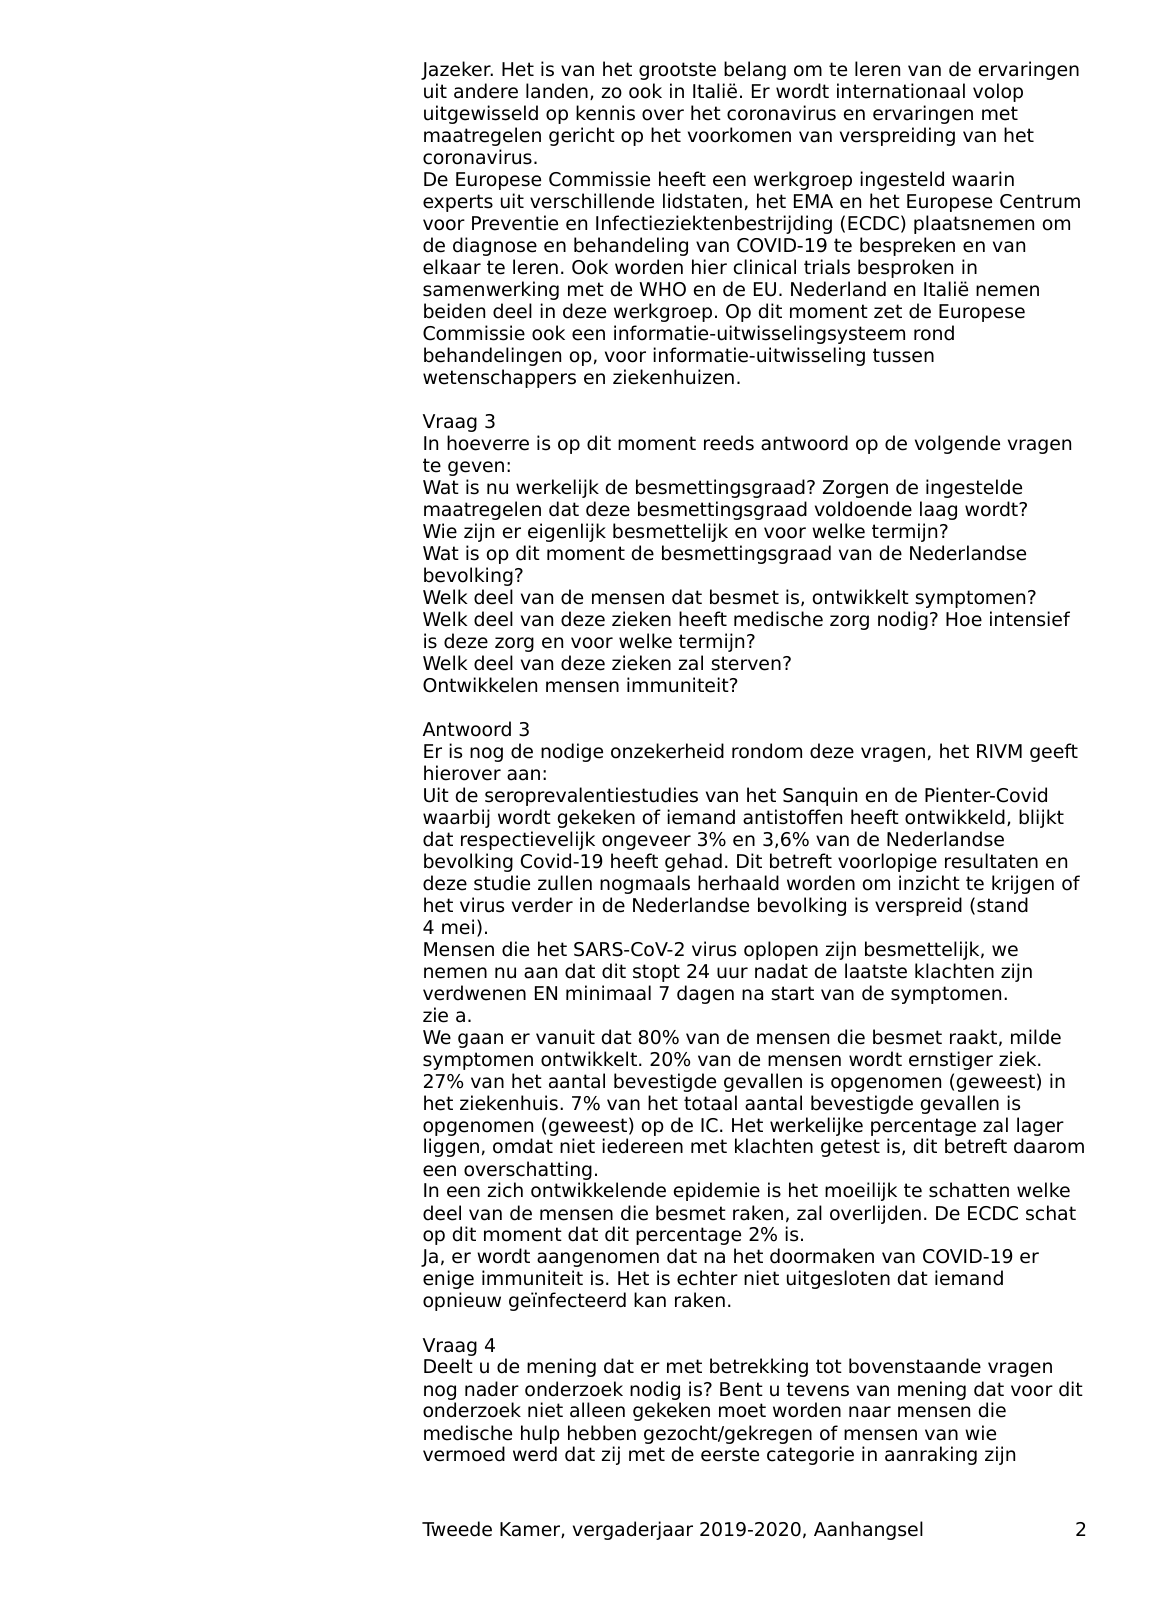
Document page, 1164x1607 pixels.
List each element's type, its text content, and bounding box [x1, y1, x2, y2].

text 27% van het aantal bevestigde gevallen is opgenomen (geweest) in het ziekenhuis. 7% van het totaal aantal bevestigde gevallen is opgenomen (geweest) op de IC. Het werkelijke percentage zal lager liggen, omdat niet iedereen met klachten getest is, dit betreft daarom een overschatting. [422, 1071, 1087, 1180]
text Jazeker. Het is van het grootste belang om te leren van de ervaringen uit andere landen, zo ook in Italië. Er wordt internationaal volop uitgewisseld op kennis over het coronavirus en ervaringen met maatregelen gericht op het voorkomen van verspreiding van het coronavirus. [422, 59, 1087, 169]
text Welk deel van de mensen dat besmet is, ontwikkelt symptomen? [422, 587, 1087, 609]
text Wat is op dit moment de besmettingsgraad van de Nederlandse bevolking? [422, 543, 1087, 587]
text Wie zijn er eigenlijk besmettelijk en voor welke termijn? [422, 521, 1087, 543]
text Vraag 4 [422, 1334, 1087, 1356]
text In hoeverre is op dit moment reeds antwoord op de volgende vragen te geven: [422, 433, 1087, 477]
text zie a. [422, 1004, 1087, 1027]
text Ja, er wordt aangenomen dat na het doormaken van COVID-19 er enige immuniteit is. Het is echter niet uitgesloten dat iemand opnieuw geïnfecteerd kan raken. [422, 1246, 1087, 1312]
text Welk deel van deze zieken zal sterven? [422, 653, 1087, 675]
text Er is nog de nodige onzekerheid rondom deze vragen, het RIVM geeft hierover aan: [422, 741, 1087, 785]
text Antwoord 3 [422, 719, 1087, 741]
text Mensen die het SARS-CoV-2 virus oplopen zijn besmettelijk, we nemen nu aan dat dit stopt 24 uur nadat de laatste klachten zijn verdwenen EN minimaal 7 dagen na start van de symptomen. [422, 939, 1087, 1004]
text In een zich ontwikkelende epidemie is het moeilijk te schatten welke deel van de mensen die besmet raken, zal overlijden. De ECDC schat op dit moment dat dit percentage 2% is. [422, 1180, 1087, 1246]
text Uit de seroprevalentiestudies van het Sanquin en de Pienter-Covid waarbij wordt gekeken of iemand antistoffen heeft ontwikkeld, blijkt dat respectievelijk ongeveer 3% en 3,6% van de Nederlandse bevolking Covid-19 heeft gehad. Dit betreft voorlopige resultaten en deze studie zullen nogmaals herhaald worden om inzicht te krijgen of het virus verder in de Nederlandse bevolking is verspreid (stand 4 mei). [422, 785, 1087, 939]
text Ontwikkelen mensen immuniteit? [422, 675, 1087, 697]
text Wat is nu werkelijk de besmettingsgraad? Zorgen de ingestelde maatregelen dat deze besmettingsgraad voldoende laag wordt? [422, 477, 1087, 521]
text Vraag 3 [422, 411, 1087, 433]
text We gaan er vanuit dat 80% van de mensen die besmet raakt, milde symptomen ontwikkelt. 20% van de mensen wordt ernstiger ziek. [422, 1027, 1087, 1071]
text De Europese Commissie heeft een werkgroep ingesteld waarin experts uit verschillende lidstaten, het EMA en het Europese Centrum voor Preventie en Infectieziektenbestrijding (ECDC) plaatsnemen om de diagnose en behandeling van COVID-19 te bespreken en van elkaar te leren. Ook worden hier clinical trials besproken in samenwerking met de WHO en de EU. Nederland en Italië nemen beiden deel in deze werkgroep. Op dit moment zet de Europese Commissie ook een informatie-uitwisselingsysteem rond behandelingen op, voor informatie-uitwisseling tussen wetenschappers en ziekenhuizen. [422, 169, 1087, 389]
text Deelt u de mening dat er met betrekking tot bovenstaande vragen nog nader onderzoek nodig is? Bent u tevens van mening dat voor dit onderzoek niet alleen gekeken moet worden naar mensen die medische hulp hebben gezocht/gekregen of mensen van wie vermoed werd dat zij met de eerste categorie in aanraking zijn [422, 1356, 1087, 1466]
text Welk deel van deze zieken heeft medische zorg nodig? Hoe intensief is deze zorg en voor welke termijn? [422, 609, 1087, 653]
